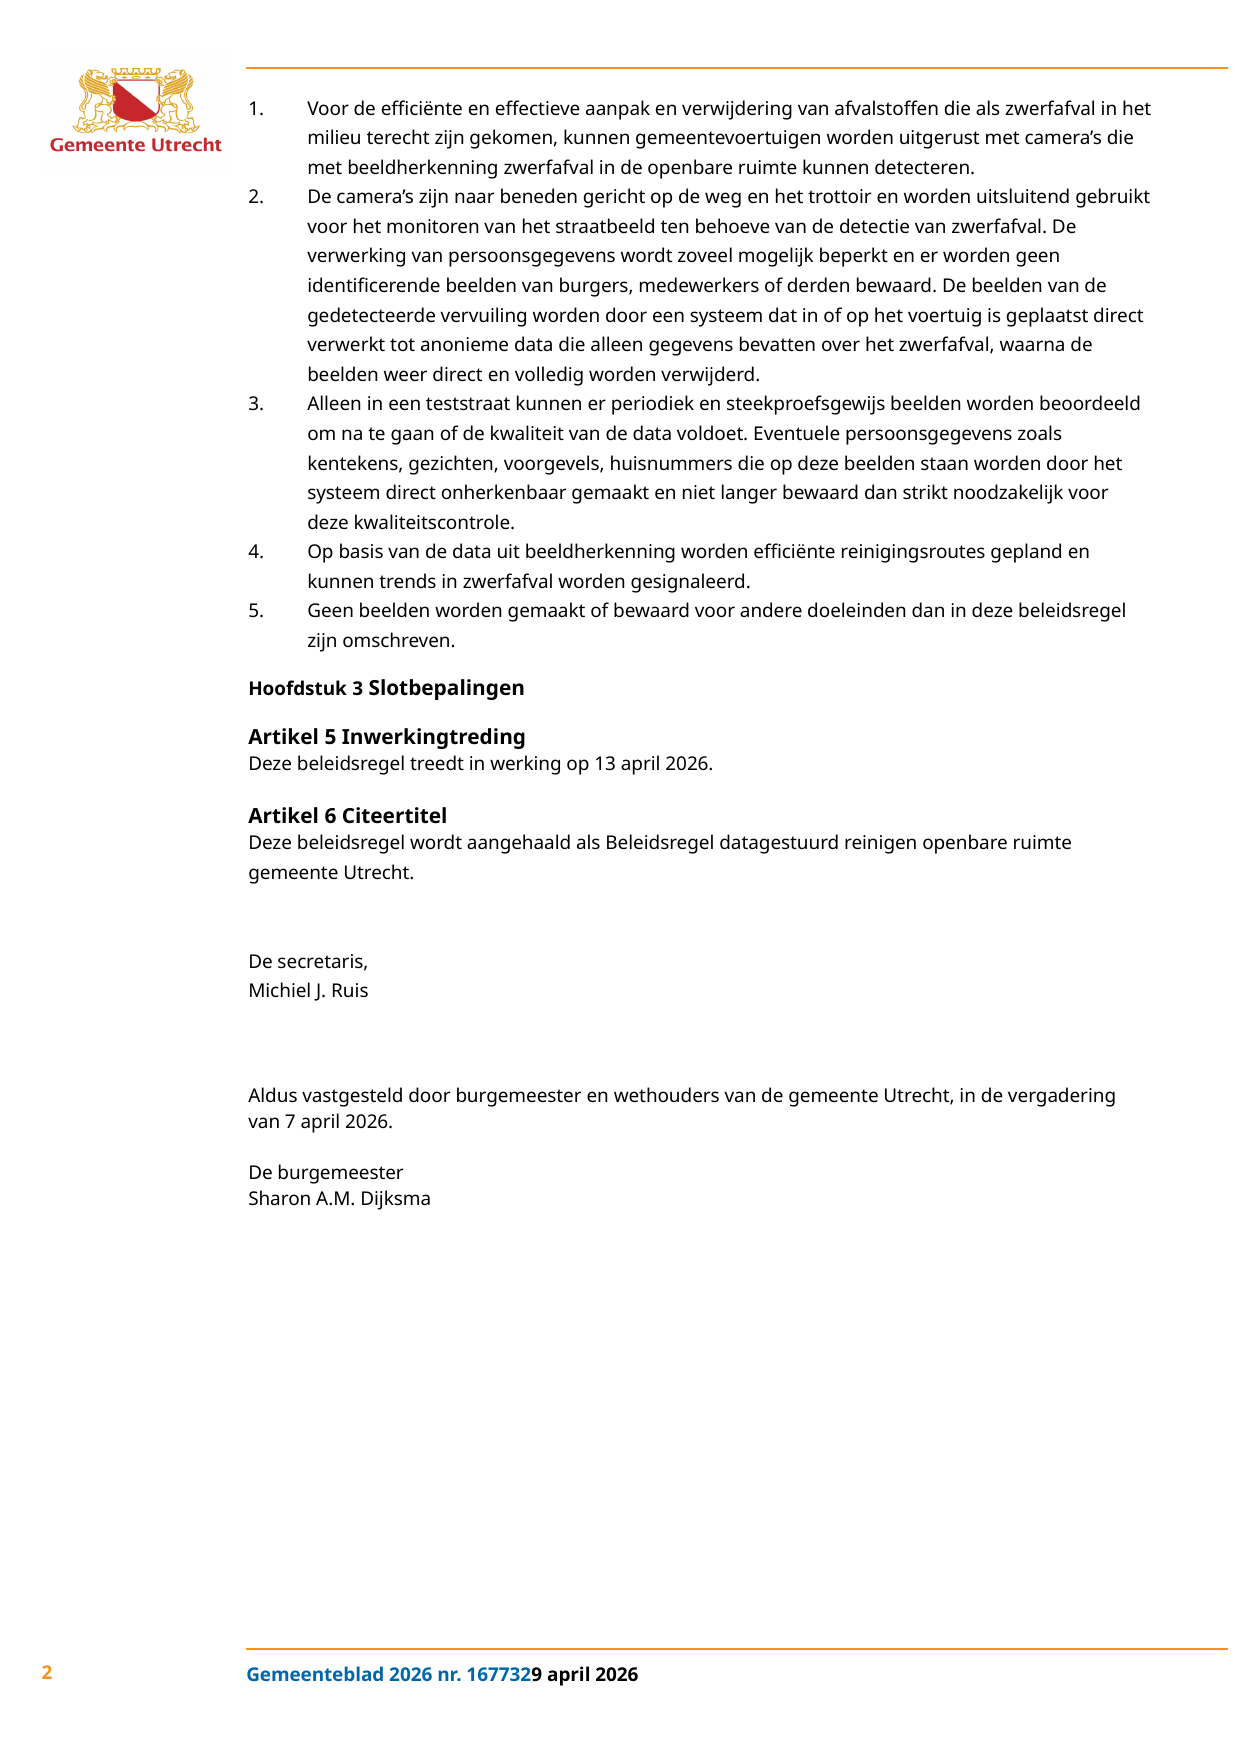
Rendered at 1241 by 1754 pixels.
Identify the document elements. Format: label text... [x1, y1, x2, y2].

picture [41, 47, 231, 172]
text Sharon A.M. Dijksma [248, 1185, 1152, 1211]
list Alleen in een teststraat kunnen er periodiek en steekproefsgewijs beelden worden beoordeeld om na te gaan of de kwaliteit van de data voldoet. Eventuele persoonsgegevens zoals kentekens, gezichten, voorgevels, huisnummers die op deze beelden staan worden door het systeem direct onherkenbaar gemaakt en niet langer bewaard dan strikt noodzakelijk voor deze kwaliteitscontrole. [248, 391, 1152, 535]
text Deze beleidsregel treedt in werking op 13 april 2026. [248, 751, 1152, 776]
list Geen beelden worden gemaakt of bewaard voor andere doeleinden dan in deze beleidsregel zijn omschreven. [248, 598, 1152, 653]
text Artikel 6 Citeertitel [248, 801, 1152, 829]
text Artikel 5 Inwerkingtreding [248, 722, 1152, 751]
list Voor de efficiënte en effectieve aanpak en verwijdering van afvalstoffen die als zwerfafval in het milieu terecht zijn gekomen, kunnen gemeentevoertuigen worden uitgerust met camera’s die met beeldherkenning zwerfafval in de openbare ruimte kunnen detecteren. [248, 95, 1152, 180]
list De camera’s zijn naar beneden gericht op de weg en het trottoir en worden uitsluitend gebruikt voor het monitoren van het straatbeeld ten behoeve van de detectie van zwerfafval. De verwerking van persoonsgegevens wordt zoveel mogelijk beperkt en er worden geen identificerende beelden van burgers, medewerkers of derden bewaard. De beelden van de gedetecteerde vervuiling worden door een systeem dat in of op het voertuig is geplaatst direct verwerkt tot anonieme data die alleen gegevens bevatten over het zwerfafval, waarna de beelden weer direct en volledig worden verwijderd. [248, 183, 1152, 387]
list Op basis van de data uit beeldherkenning worden efficiënte reinigingsroutes gepland en kunnen trends in zwerfafval worden gesignaleerd. [248, 538, 1152, 594]
text Deze beleidsregel wordt aangehaald als Beleidsregel datagestuurd reinigen openbare ruimte gemeente Utrecht. [248, 829, 1152, 885]
text Hoofdstuk 3 Slotbepalingen [248, 673, 1152, 701]
text Aldus vastgesteld door burgemeester en wethouders van de gemeente Utrecht, in de vergadering van 7 april 2026. [248, 1082, 1152, 1134]
text Michiel J. Ruis [248, 977, 1152, 1003]
text De secretaris, [248, 948, 1152, 973]
text De burgemeester [248, 1159, 1152, 1185]
